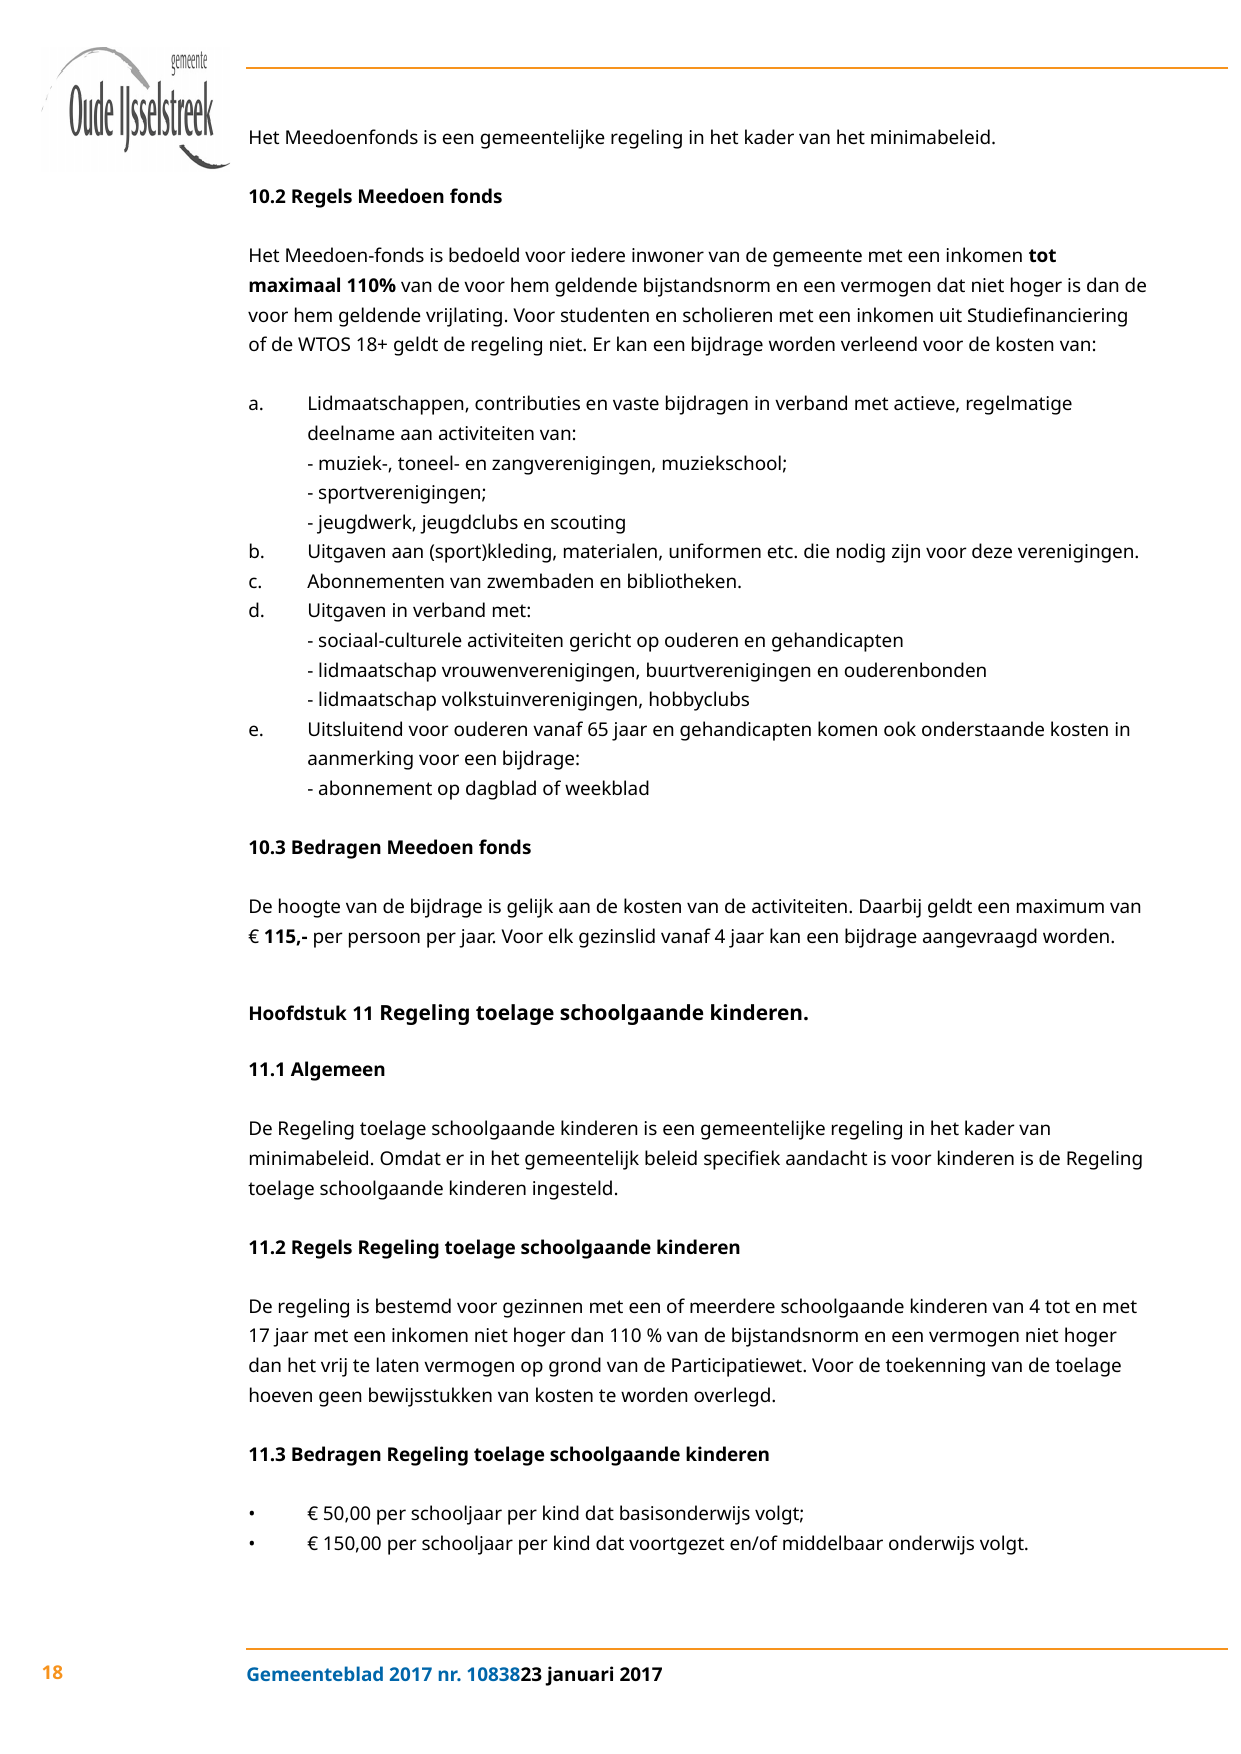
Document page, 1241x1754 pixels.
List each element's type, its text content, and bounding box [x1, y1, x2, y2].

text Het Meedoen-fonds is bedoeld voor iedere inwoner van de gemeente met een inkomen tot maximaal 110% van de voor hem geldende bijstandsnorm en een vermogen dat niet hoger is dan de voor hem geldende vrijlating. Voor studenten en scholieren met een inkomen uit Studiefinanciering of de WTOS 18+ geldt de regeling niet. Er kan een bijdrage worden verleend voor de kosten van: [248, 243, 1152, 357]
text De Regeling toelage schoolgaande kinderen is een gemeentelijke regeling in het kader van minimabeleid. Omdat er in het gemeentelijk beleid specifiek aandacht is voor kinderen is de Regeling toelage schoolgaande kinderen ingesteld. [248, 1116, 1152, 1200]
list - lidmaatschap volkstuinverenigingen, hobbyclubs [248, 686, 1152, 712]
text 10.2 Regels Meedoen fonds [248, 183, 1152, 209]
text 11.2 Regels Regeling toelage schoolgaande kinderen [248, 1234, 1152, 1259]
list - lidmaatschap vrouwenverenigingen, buurtverenigingen en ouderenbonden [248, 657, 1152, 683]
text 10.3 Bedragen Meedoen fonds [248, 834, 1152, 860]
list Lidmaatschappen, contributies en vaste bijdragen in verband met actieve, regelmatige deelname aan activiteiten van: [248, 391, 1152, 446]
text De regeling is bestemd voor gezinnen met een of meerdere schoolgaande kinderen van 4 tot en met 17 jaar met een inkomen niet hoger dan 110 % van de bijstandsnorm en een vermogen niet hoger dan het vrij te laten vermogen op grond van de Participatiewet. Voor de toekenning van de toelage hoeven geen bewijsstukken van kosten te worden overlegd. [248, 1293, 1152, 1407]
list - muziek-, toneel- en zangverenigingen, muziekschool; [248, 450, 1152, 476]
list Uitsluitend voor ouderen vanaf 65 jaar en gehandicapten komen ook onderstaande kosten in aanmerking voor een bijdrage: [248, 716, 1152, 771]
list Uitgaven in verband met: [248, 598, 1152, 623]
list - sociaal-culturele activiteiten gericht op ouderen en gehandicapten [248, 627, 1152, 653]
text 11.3 Bedragen Regeling toelage schoolgaande kinderen [248, 1441, 1152, 1467]
text Hoofdstuk 11 Regeling toelage schoolgaande kinderen. [248, 998, 1152, 1027]
text 11.1 Algemeen [248, 1056, 1152, 1082]
text Het Meedoenfonds is een gemeentelijke regeling in het kader van het minimabeleid. [248, 124, 1152, 150]
list Abonnementen van zwembaden en bibliotheken. [248, 568, 1152, 594]
list Uitgaven aan (sport)kleding, materialen, uniformen etc. die nodig zijn voor deze verenigingen. [248, 538, 1152, 564]
text De hoogte van de bijdrage is gelijk aan de kosten van de activiteiten. Daarbij geldt een maximum van € 115,- per persoon per jaar. Voor elk gezinslid vanaf 4 jaar kan een bijdrage aangevraagd worden. [248, 893, 1152, 949]
list € 150,00 per schooljaar per kind dat voortgezet en/of middelbaar onderwijs volgt. [248, 1530, 1152, 1555]
list € 50,00 per schooljaar per kind dat basisonderwijs volgt; [248, 1500, 1152, 1526]
list - jeugdwerk, jeugdclubs en scouting [248, 509, 1152, 535]
picture [41, 47, 231, 172]
list - sportverenigingen; [248, 479, 1152, 505]
list - abonnement op dagblad of weekblad [248, 775, 1152, 801]
